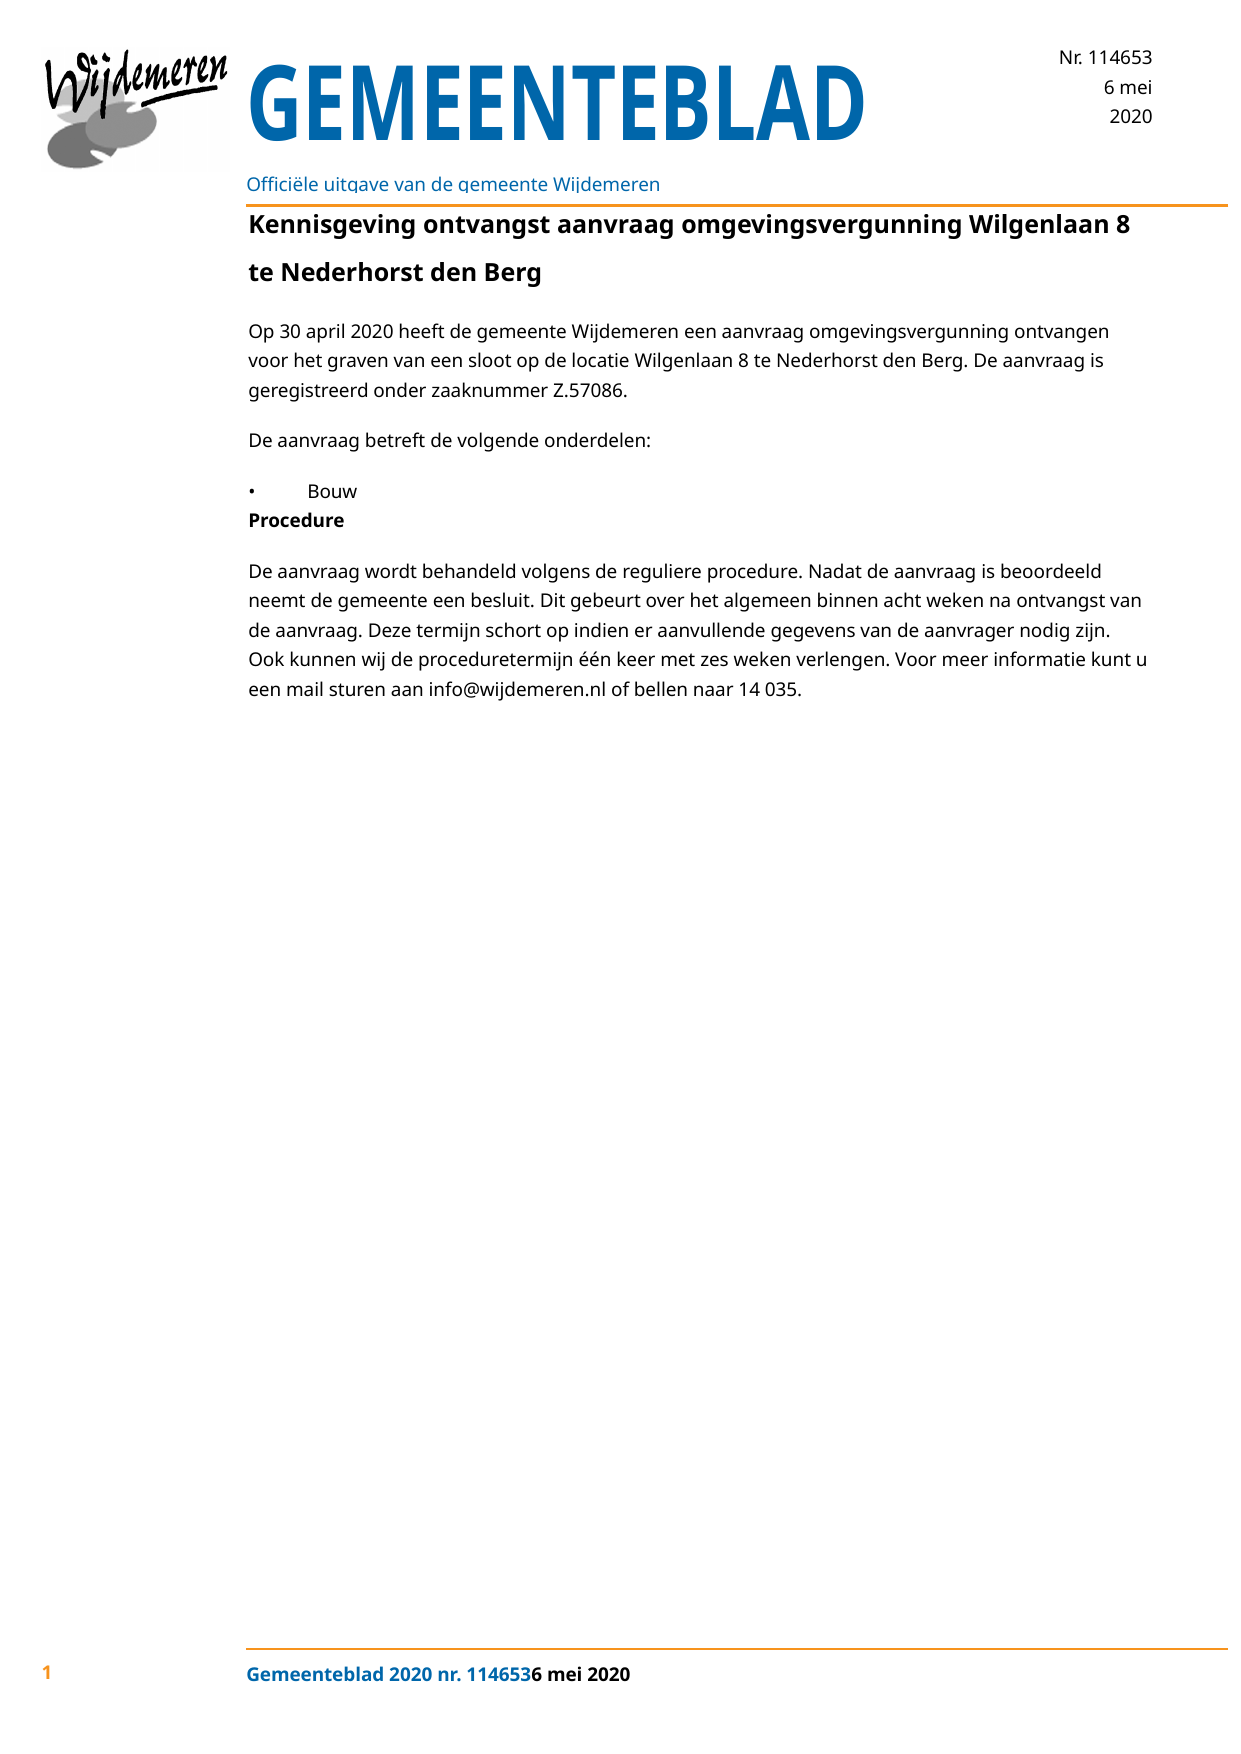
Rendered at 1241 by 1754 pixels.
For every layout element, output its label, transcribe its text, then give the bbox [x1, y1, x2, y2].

picture [41, 47, 231, 172]
text De aanvraag wordt behandeld volgens de reguliere procedure. Nadat de aanvraag is beoordeeld neemt de gemeente een besluit. Dit gebeurt over het algemeen binnen acht weken na ontvangst van de aanvraag. Deze termijn schort op indien er aanvullende gegevens van de aanvrager nodig zijn. Ook kunnen wij de proceduretermijn één keer met zes weken verlengen. Voor meer informatie kunt u een mail sturen aan info@wijdemeren.nl of bellen naar 14 035. [248, 558, 1152, 702]
text Kennisgeving ontvangst aanvraag omgevingsvergunning Wilgenlaan 8 te Nederhorst den Berg [248, 207, 1152, 288]
text Op 30 april 2020 heeft de gemeente Wijdemeren een aanvraag omgevingsvergunning ontvangen voor het graven van een sloot op de locatie Wilgenlaan 8 te Nederhorst den Berg. De aanvraag is geregistreerd onder zaaknummer Z.57086. [248, 318, 1152, 403]
text De aanvraag betreft de volgende onderdelen: [248, 427, 1152, 453]
list Bouw [248, 478, 1152, 504]
text Procedure [248, 507, 1152, 533]
